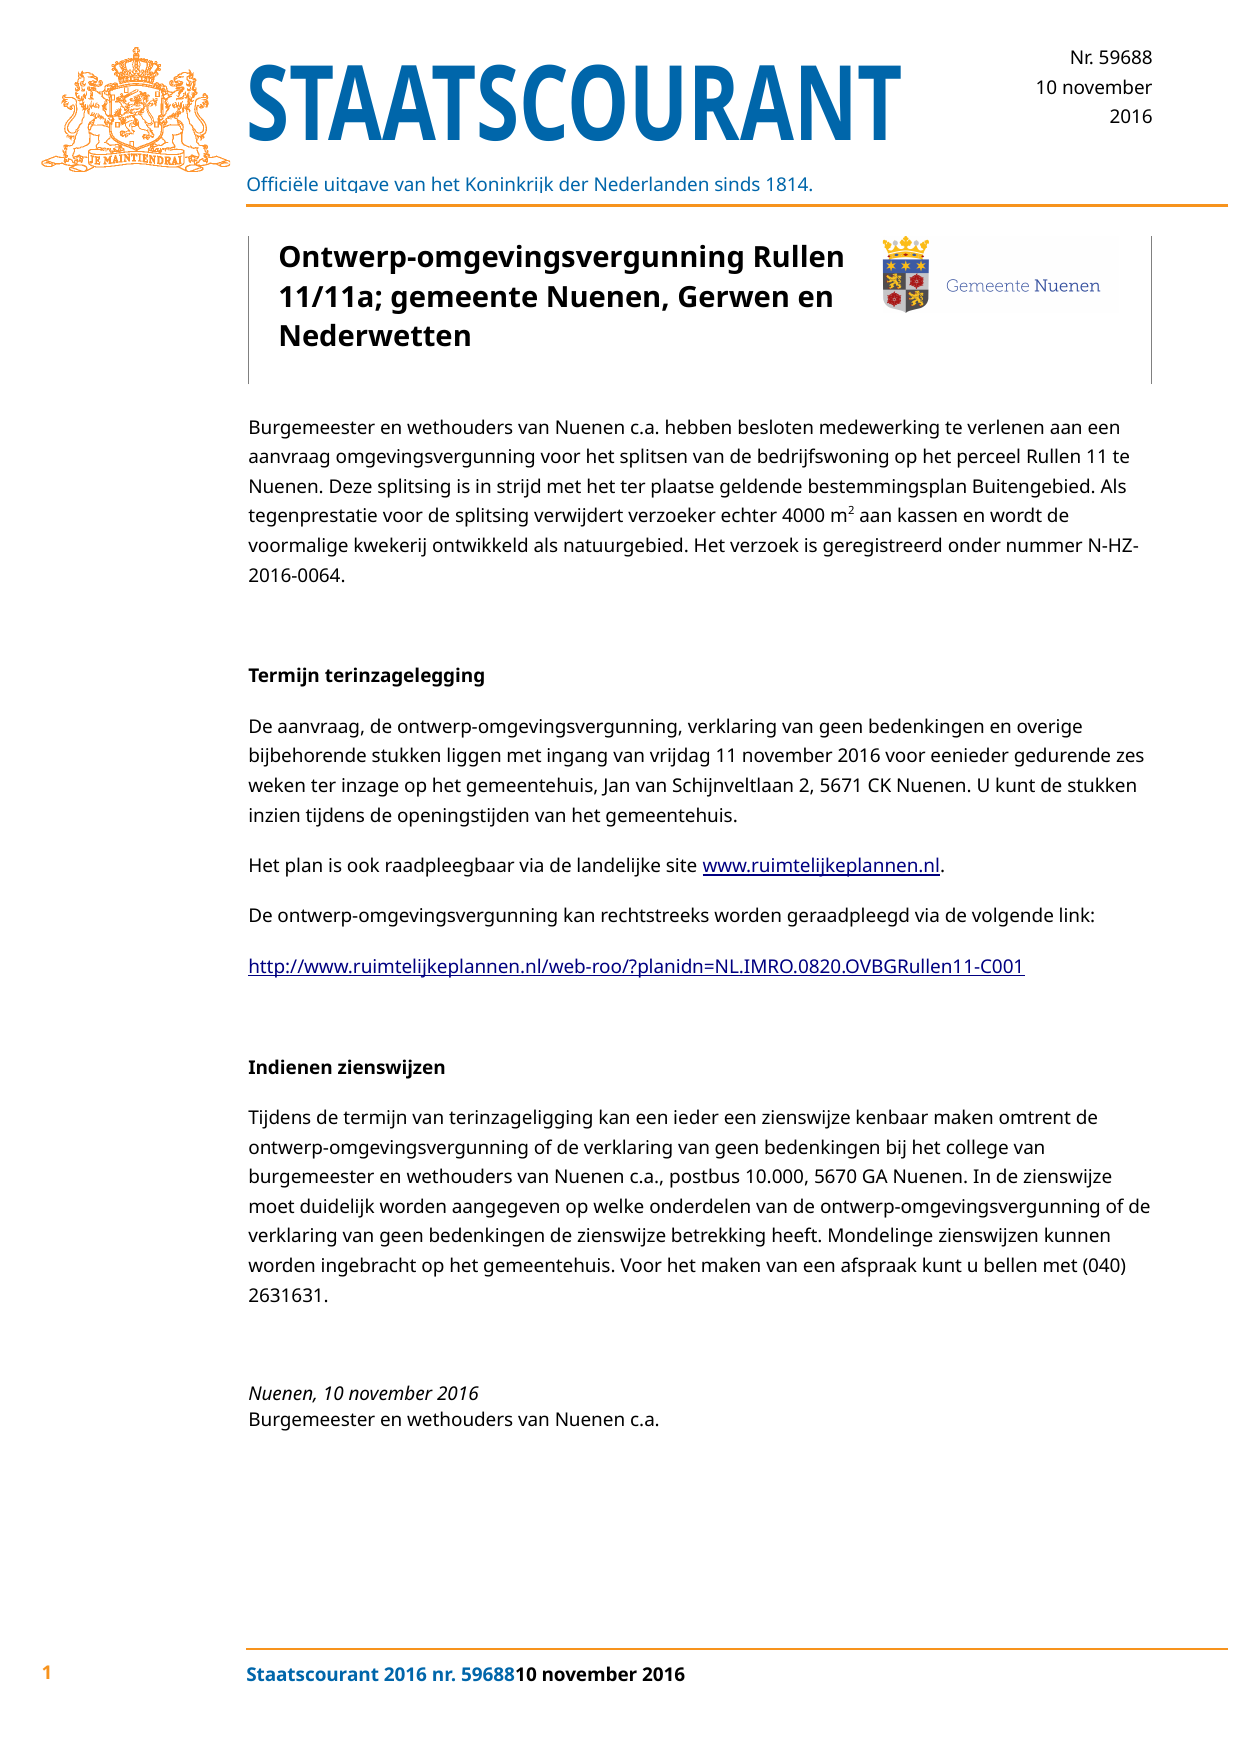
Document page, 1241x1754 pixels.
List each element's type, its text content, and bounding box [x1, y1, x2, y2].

text Nuenen, 10 november 2016 [248, 1380, 1152, 1406]
table_header [850, 313, 1151, 384]
table_header [850, 236, 882, 312]
table_header [1119, 236, 1151, 312]
picture [882, 236, 1119, 313]
text De ontwerp-omgevingsvergunning kan rechtstreeks worden geraadpleegd via de volgende link: [248, 903, 1152, 928]
picture [41, 47, 231, 172]
text Burgemeester en wethouders van Nuenen c.a. hebben besloten medewerking te verlenen aan een aanvraag omgevingsvergunning voor het splitsen van de bedrijfswoning op het perceel Rullen 11 te Nuenen. Deze splitsing is in strijd met het ter plaatse geldende bestemmingsplan Buitengebied. Als tegenprestatie voor de splitsing verwijdert verzoeker echter 4000 m2 aan kassen en wordt de voormalige kwekerij ontwikkeld als natuurgebied. Het verzoek is geregistreerd onder nummer N-HZ-2016-0064. [248, 414, 1152, 588]
text Tijdens de termijn van terinzageligging kan een ieder een zienswijze kenbaar maken omtrent de ontwerp-omgevingsvergunning of de verklaring van geen bedenkingen bij het college van burgemeester en wethouders van Nuenen c.a., postbus 10.000, 5670 GA Nuenen. In de zienswijze moet duidelijk worden aangegeven op welke onderdelen van de ontwerp-omgevingsvergunning of de verklaring van geen bedenkingen de zienswijze betrekking heeft. Mondelinge zienswijzen kunnen worden ingebracht op het gemeentehuis. Voor het maken van een afspraak kunt u bellen met (040) 2631631. [248, 1104, 1152, 1308]
text http://www.ruimtelijkeplannen.nl/web-roo/?planidn=NL.IMRO.0820.OVBGRullen11-C001 [248, 953, 1152, 979]
text Burgemeester en wethouders van Nuenen c.a. [248, 1406, 1152, 1432]
text Het plan is ook raadpleegbaar via de landelijke site www.ruimtelijkeplannen.nl. [248, 852, 1152, 878]
table_header Ontwerp-omgevingsvergunning Rullen 11/11a; gemeente Nuenen, Gerwen en Nederwetten [249, 236, 850, 384]
text De aanvraag, de ontwerp-omgevingsvergunning, verklaring van geen bedenkingen en overige bijbehorende stukken liggen met ingang van vrijdag 11 november 2016 voor eenieder gedurende zes weken ter inzage op het gemeentehuis, Jan van Schijnveltlaan 2, 5671 CK Nuenen. U kunt de stukken inzien tijdens de openingstijden van het gemeentehuis. [248, 713, 1152, 828]
text Indienen zienswijzen [248, 1054, 1152, 1080]
text Termijn terinzagelegging [248, 663, 1152, 688]
